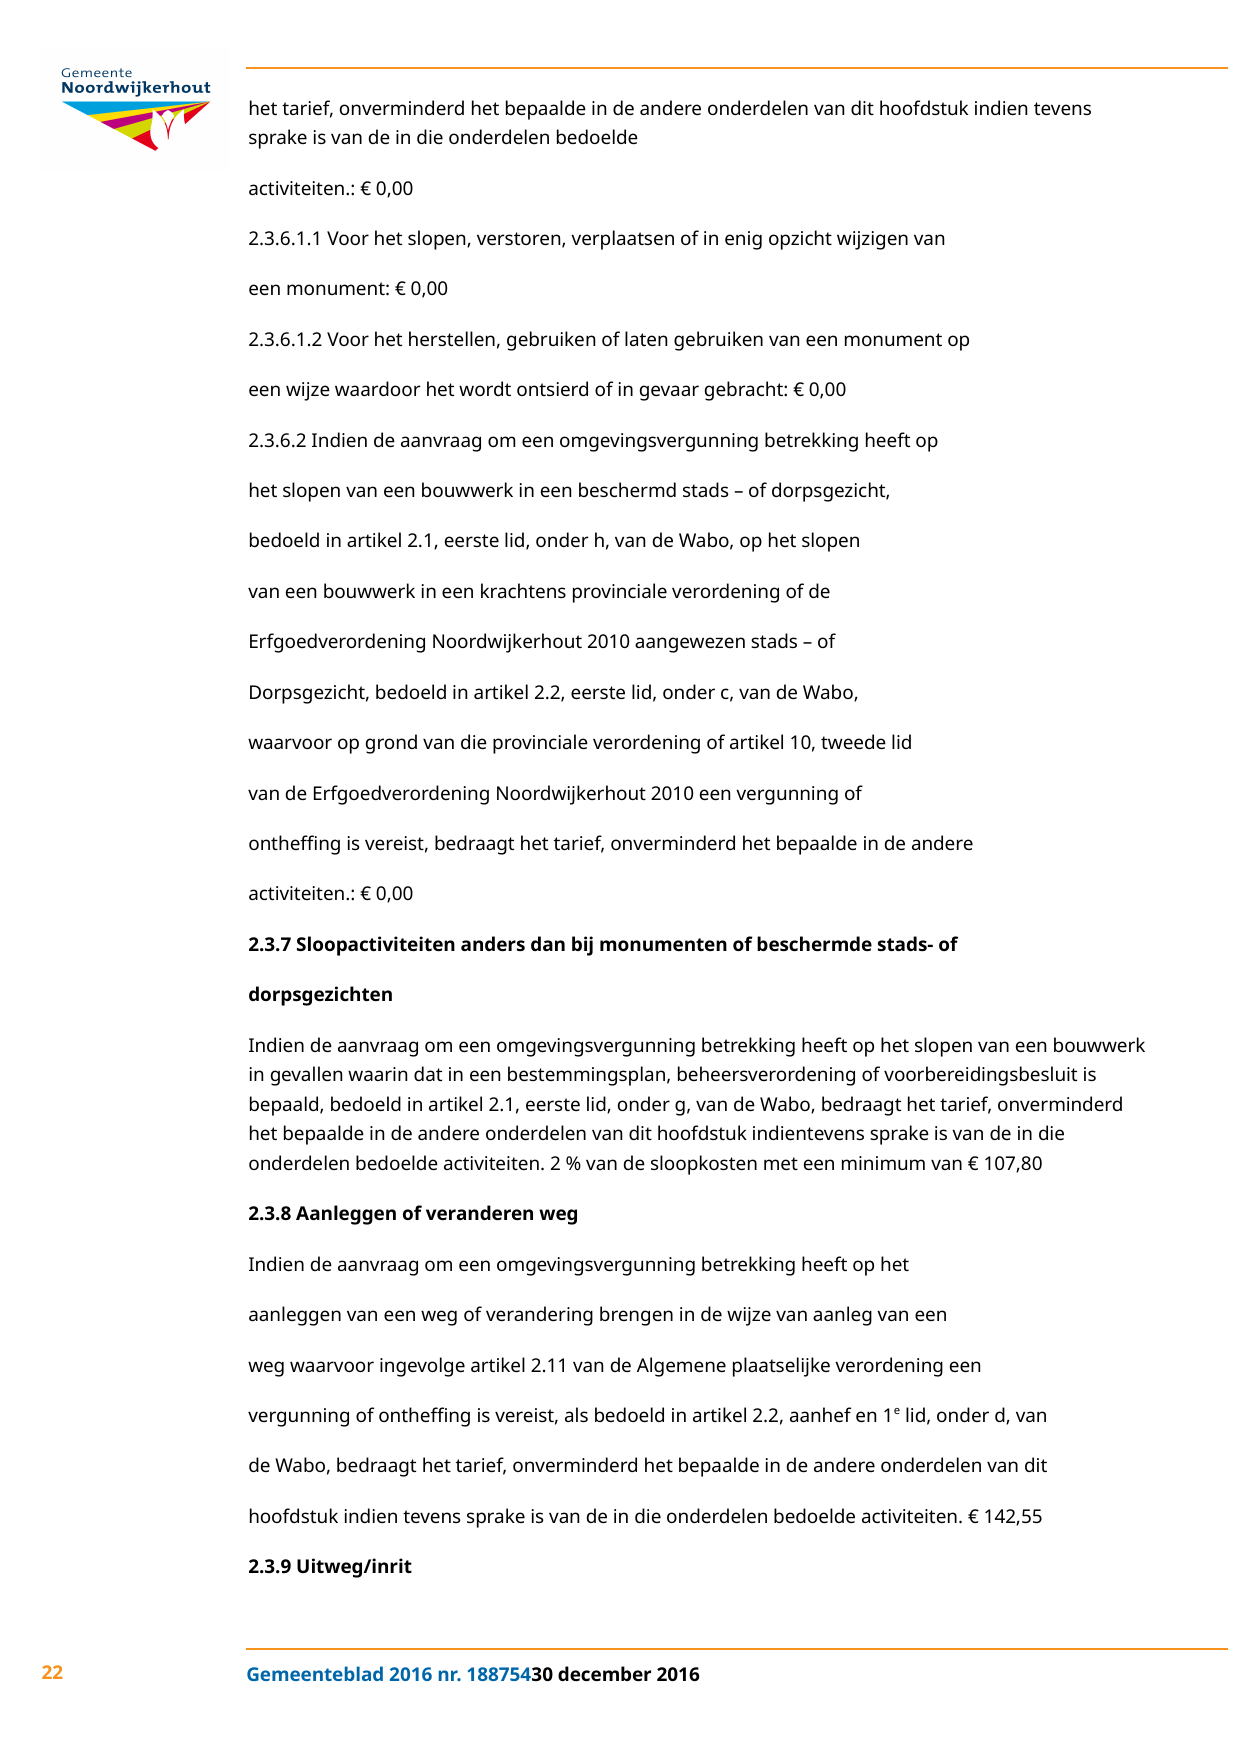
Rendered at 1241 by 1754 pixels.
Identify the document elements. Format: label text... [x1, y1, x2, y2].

text de Wabo, bedraagt het tarief, onverminderd het bepaalde in de andere onderdelen van dit [248, 1453, 1152, 1478]
text een monument: € 0,00 [248, 276, 1152, 301]
text Indien de aanvraag om een omgevingsvergunning betrekking heeft op het [248, 1251, 1152, 1277]
text weg waarvoor ingevolge artikel 2.11 van de Algemene plaatselijke verordening een [248, 1352, 1152, 1378]
text activiteiten.: € 0,00 [248, 175, 1152, 201]
text het slopen van een bouwwerk in een beschermd stads – of dorpsgezicht, [248, 477, 1152, 503]
text Dorpsgezicht, bedoeld in artikel 2.2, eerste lid, onder c, van de Wabo, [248, 679, 1152, 705]
text bedoeld in artikel 2.1, eerste lid, onder h, van de Wabo, op het slopen [248, 528, 1152, 553]
text 2.3.9 Uitweg/inrit [248, 1553, 1152, 1579]
text ontheffing is vereist, bedraagt het tarief, onverminderd het bepaalde in de andere [248, 830, 1152, 856]
text hoofdstuk indien tevens sprake is van de in die onderdelen bedoelde activiteiten. € 142,55 [248, 1503, 1152, 1529]
picture [41, 47, 231, 172]
text dorpsgezichten [248, 981, 1152, 1007]
text 2.3.8 Aanleggen of veranderen weg [248, 1201, 1152, 1226]
text 2.3.6.2 Indien de aanvraag om een omgevingsvergunning betrekking heeft op [248, 427, 1152, 453]
text 2.3.6.1.2 Voor het herstellen, gebruiken of laten gebruiken van een monument op [248, 326, 1152, 352]
text waarvoor op grond van die provinciale verordening of artikel 10, tweede lid [248, 729, 1152, 755]
text een wijze waardoor het wordt ontsierd of in gevaar gebracht: € 0,00 [248, 376, 1152, 402]
text Indien de aanvraag om een omgevingsvergunning betrekking heeft op het slopen van een bouwwerk in gevallen waarin dat in een bestemmingsplan, beheersverordening of voorbereidingsbesluit is bepaald, bedoeld in artikel 2.1, eerste lid, onder g, van de Wabo, bedraagt het tarief, onverminderd het bepaalde in de andere onderdelen van dit hoofdstuk indientevens sprake is van de in die onderdelen bedoelde activiteiten. 2 % van de sloopkosten met een minimum van € 107,80 [248, 1032, 1152, 1176]
text 2.3.6.1.1 Voor het slopen, verstoren, verplaatsen of in enig opzicht wijzigen van [248, 225, 1152, 251]
text van een bouwwerk in een krachtens provinciale verordening of de [248, 578, 1152, 604]
text activiteiten.: € 0,00 [248, 881, 1152, 906]
text vergunning of ontheffing is vereist, als bedoeld in artikel 2.2, aanhef en 1e lid, onder d, van [248, 1402, 1152, 1428]
text van de Erfgoedverordening Noordwijkerhout 2010 een vergunning of [248, 780, 1152, 806]
text aanleggen van een weg of verandering brengen in de wijze van aanleg van een [248, 1301, 1152, 1327]
text Erfgoedverordening Noordwijkerhout 2010 aangewezen stads – of [248, 628, 1152, 654]
text het tarief, onverminderd het bepaalde in de andere onderdelen van dit hoofdstuk indien tevens sprake is van de in die onderdelen bedoelde [248, 95, 1152, 150]
text 2.3.7 Sloopactiviteiten anders dan bij monumenten of beschermde stads- of [248, 931, 1152, 957]
